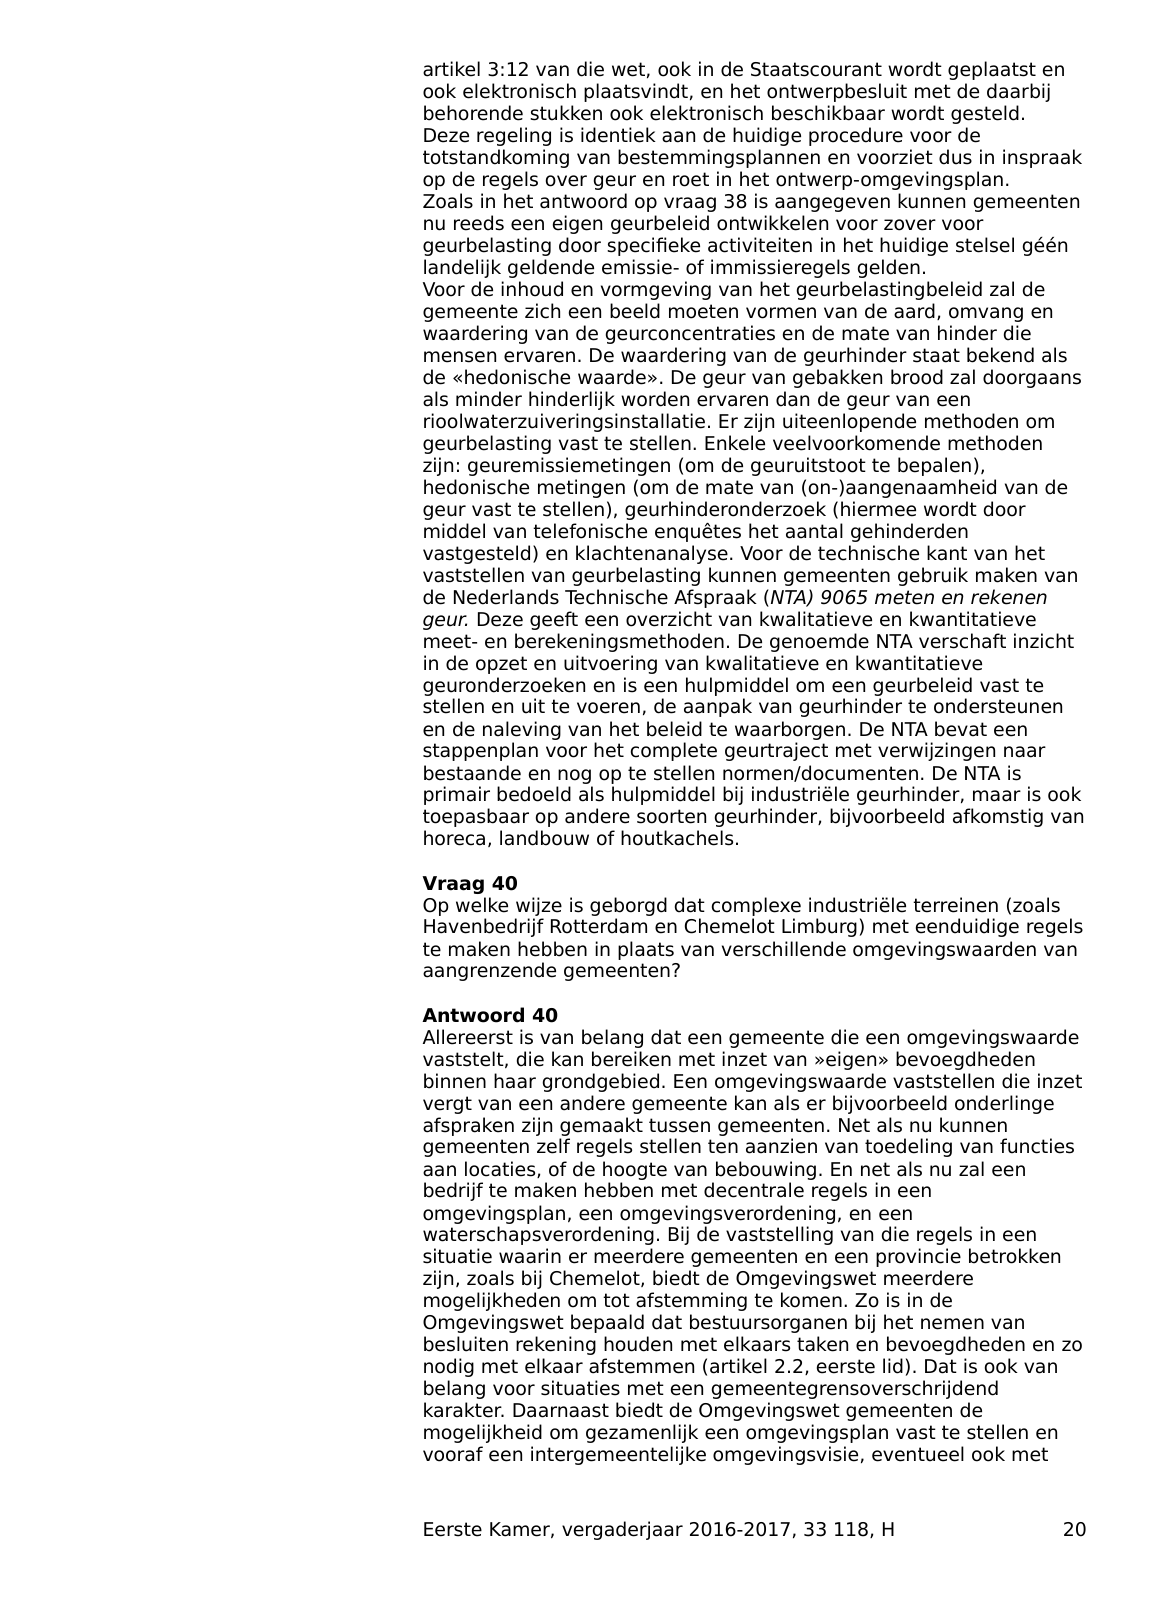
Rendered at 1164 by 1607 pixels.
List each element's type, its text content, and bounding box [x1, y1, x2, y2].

text Allereerst is van belang dat een gemeente die een omgevingswaarde vaststelt, die kan bereiken met inzet van »eigen» bevoegdheden binnen haar grondgebied. Een omgevingswaarde vaststellen die inzet vergt van een andere gemeente kan als er bijvoorbeeld onderlinge afspraken zijn gemaakt tussen gemeenten. Net als nu kunnen gemeenten zelf regels stellen ten aanzien van toedeling van functies aan locaties, of de hoogte van bebouwing. En net als nu zal een bedrijf te maken hebben met decentrale regels in een omgevingsplan, een omgevingsverordening, en een waterschapsverordening. Bij de vaststelling van die regels in een situatie waarin er meerdere gemeenten en een provincie betrokken zijn, zoals bij Chemelot, biedt de Omgevingswet meerdere mogelijkheden om tot afstemming te komen. Zo is in de Omgevingswet bepaald dat bestuursorganen bij het nemen van besluiten rekening houden met elkaars taken en bevoegdheden en zo nodig met elkaar afstemmen (artikel 2.2, eerste lid). Dat is ook van belang voor situaties met een gemeentegrensoverschrijdend karakter. Daarnaast biedt de Omgevingswet gemeenten de mogelijkheid om gezamenlijk een omgevingsplan vast te stellen en vooraf een intergemeentelijke omgevingsvisie, eventueel ook met [422, 1027, 1087, 1466]
text Deze regeling is identiek aan de huidige procedure voor de totstandkoming van bestemmingsplannen en voorziet dus in inspraak op de regels over geur en roet in het ontwerp-omgevingsplan. [422, 125, 1087, 191]
text Op welke wijze is geborgd dat complexe industriële terreinen (zoals Havenbedrijf Rotterdam en Chemelot Limburg) met eenduidige regels te maken hebben in plaats van verschillende omgevingswaarden van aangrenzende gemeenten? [422, 894, 1087, 982]
text Vraag 40 [422, 872, 1087, 894]
text artikel 3:12 van die wet, ook in de Staatscourant wordt geplaatst en ook elektronisch plaatsvindt, en het ontwerpbesluit met de daarbij behorende stukken ook elektronisch beschikbaar wordt gesteld. [422, 59, 1087, 125]
text Zoals in het antwoord op vraag 38 is aangegeven kunnen gemeenten nu reeds een eigen geurbeleid ontwikkelen voor zover voor geurbelasting door specifieke activiteiten in het huidige stelsel géén landelijk geldende emissie- of immissieregels gelden. [422, 191, 1087, 279]
text Antwoord 40 [422, 1004, 1087, 1027]
text Voor de inhoud en vormgeving van het geurbelastingbeleid zal de gemeente zich een beeld moeten vormen van de aard, omvang en waardering van de geurconcentraties en de mate van hinder die mensen ervaren. De waardering van de geurhinder staat bekend als de «hedonische waarde». De geur van gebakken brood zal doorgaans als minder hinderlijk worden ervaren dan de geur van een rioolwaterzuiveringsinstallatie. Er zijn uiteenlopende methoden om geurbelasting vast te stellen. Enkele veelvoorkomende methoden zijn: geuremissiemetingen (om de geuruitstoot te bepalen), hedonische metingen (om de mate van (on-)aangenaamheid van de geur vast te stellen), geurhinderonderzoek (hiermee wordt door middel van telefonische enquêtes het aantal gehinderden vastgesteld) en klachtenanalyse. Voor de technische kant van het vaststellen van geurbelasting kunnen gemeenten gebruik maken van de Nederlands Technische Afspraak (NTA) 9065 meten en rekenen geur. Deze geeft een overzicht van kwalitatieve en kwantitatieve meet- en berekeningsmethoden. De genoemde NTA verschaft inzicht in de opzet en uitvoering van kwalitatieve en kwantitatieve geuronderzoeken en is een hulpmiddel om een geurbeleid vast te stellen en uit te voeren, de aanpak van geurhinder te ondersteunen en de naleving van het beleid te waarborgen. De NTA bevat een stappenplan voor het complete geurtraject met verwijzingen naar bestaande en nog op te stellen normen/documenten. De NTA is primair bedoeld als hulpmiddel bij industriële geurhinder, maar is ook toepasbaar op andere soorten geurhinder, bijvoorbeeld afkomstig van horeca, landbouw of houtkachels. [422, 279, 1087, 850]
